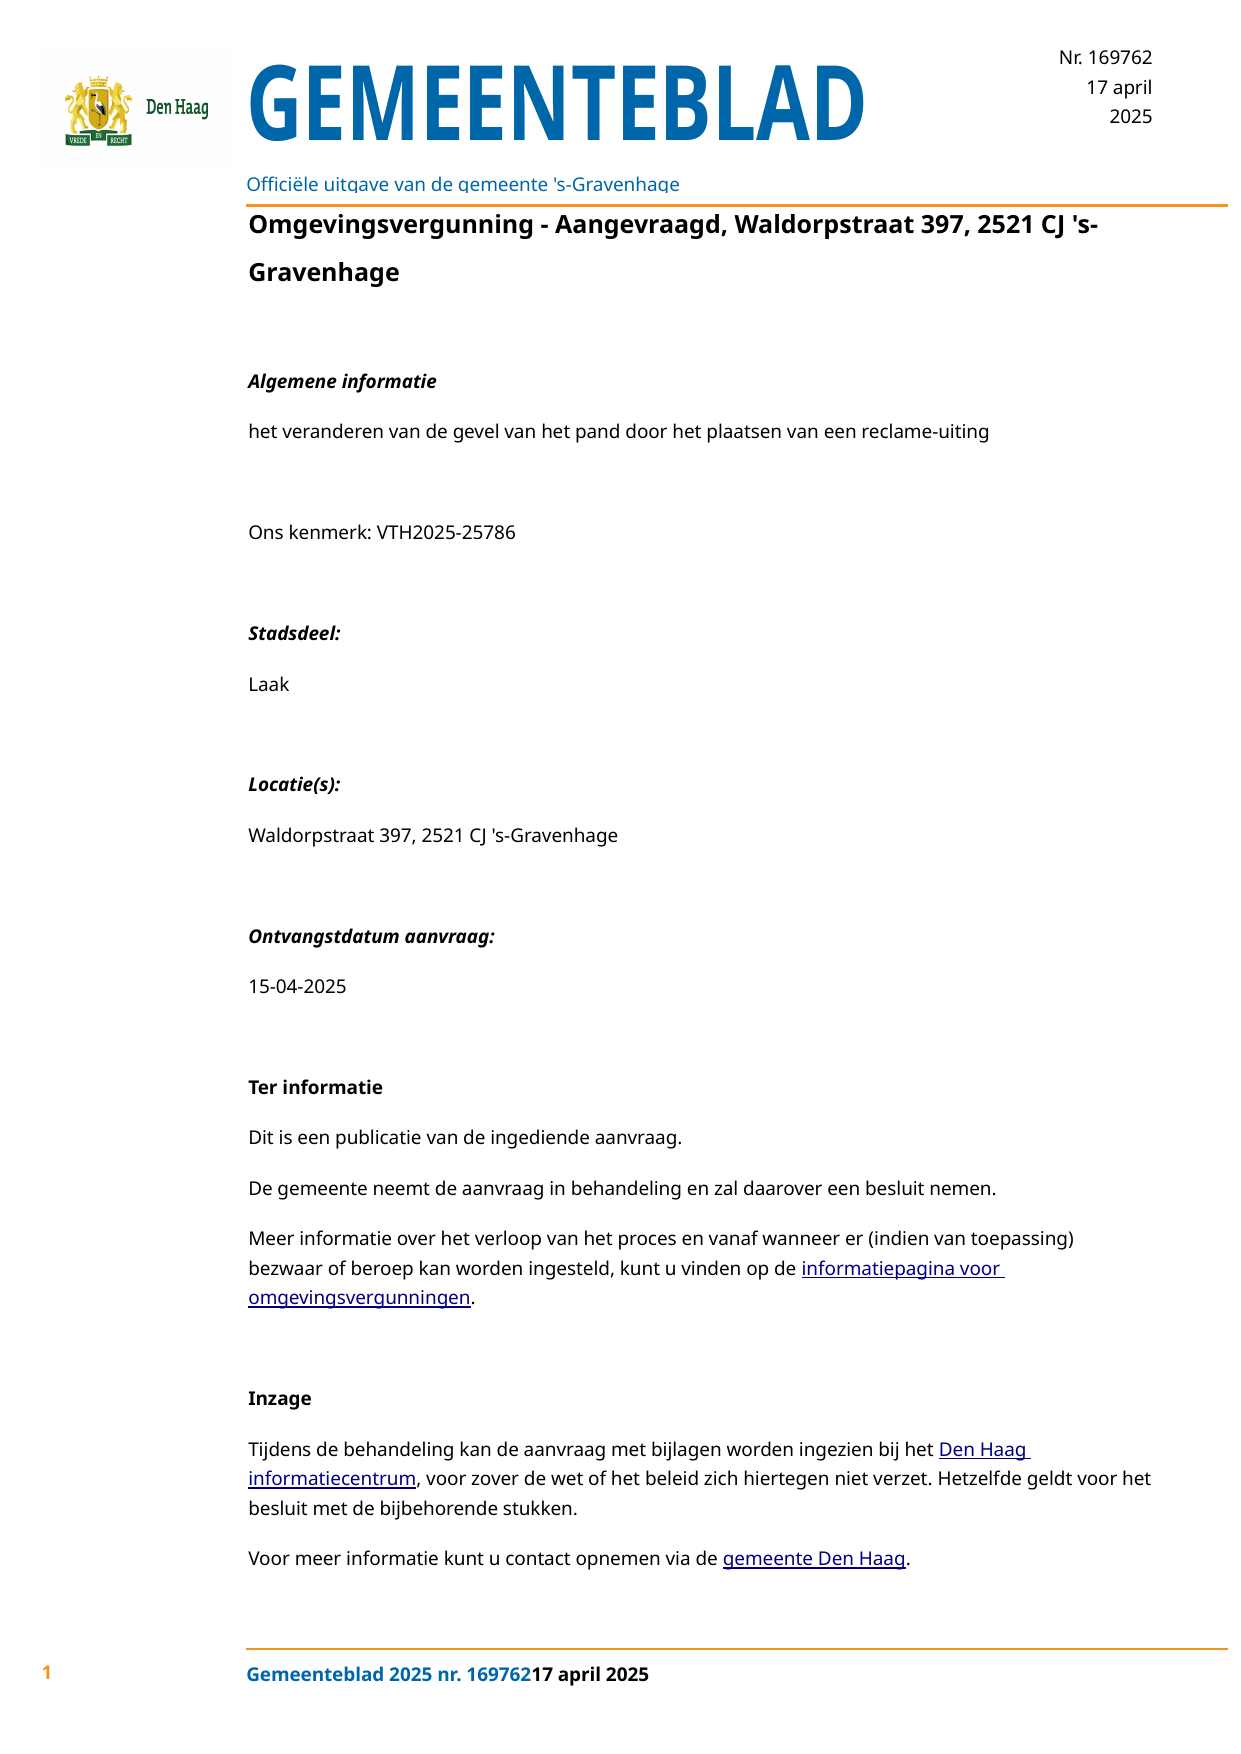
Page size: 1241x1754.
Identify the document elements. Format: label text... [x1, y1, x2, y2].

text Dit is een publicatie van de ingediende aanvraag. [248, 1124, 1152, 1150]
text Waldorpstraat 397, 2521 CJ 's-Gravenhage [248, 822, 1152, 848]
text Ter informatie [248, 1074, 1152, 1100]
text De gemeente neemt de aanvraag in behandeling en zal daarover een besluit nemen. [248, 1175, 1152, 1201]
picture [41, 47, 231, 172]
text Ontvangstdatum aanvraag: [248, 923, 1152, 949]
text Laak [248, 671, 1152, 697]
text Meer informatie over het verloop van het proces en vanaf wanneer er (indien van toepassing) bezwaar of beroep kan worden ingesteld, kunt u vinden op de informatiepagina voor omgevingsvergunningen. [248, 1225, 1152, 1310]
text het veranderen van de gevel van het pand door het plaatsen van een reclame-uiting [248, 419, 1152, 444]
text Ons kenmerk: VTH2025-25786 [248, 519, 1152, 545]
text Tijdens de behandeling kan de aanvraag met bijlagen worden ingezien bij het Den Haag informatiecentrum, voor zover de wet of het beleid zich hiertegen niet verzet. Hetzelfde geldt voor het besluit met de bijbehorende stukken. [248, 1436, 1152, 1521]
text Inzage [248, 1385, 1152, 1411]
text Locatie(s): [248, 772, 1152, 797]
text Algemene informatie [248, 368, 1152, 394]
text 15-04-2025 [248, 973, 1152, 999]
text Voor meer informatie kunt u contact opnemen via de gemeente Den Haag. [248, 1545, 1152, 1571]
text Omgevingsvergunning - Aangevraagd, Waldorpstraat 397, 2521 CJ 's-Gravenhage [248, 207, 1152, 288]
text Stadsdeel: [248, 620, 1152, 646]
